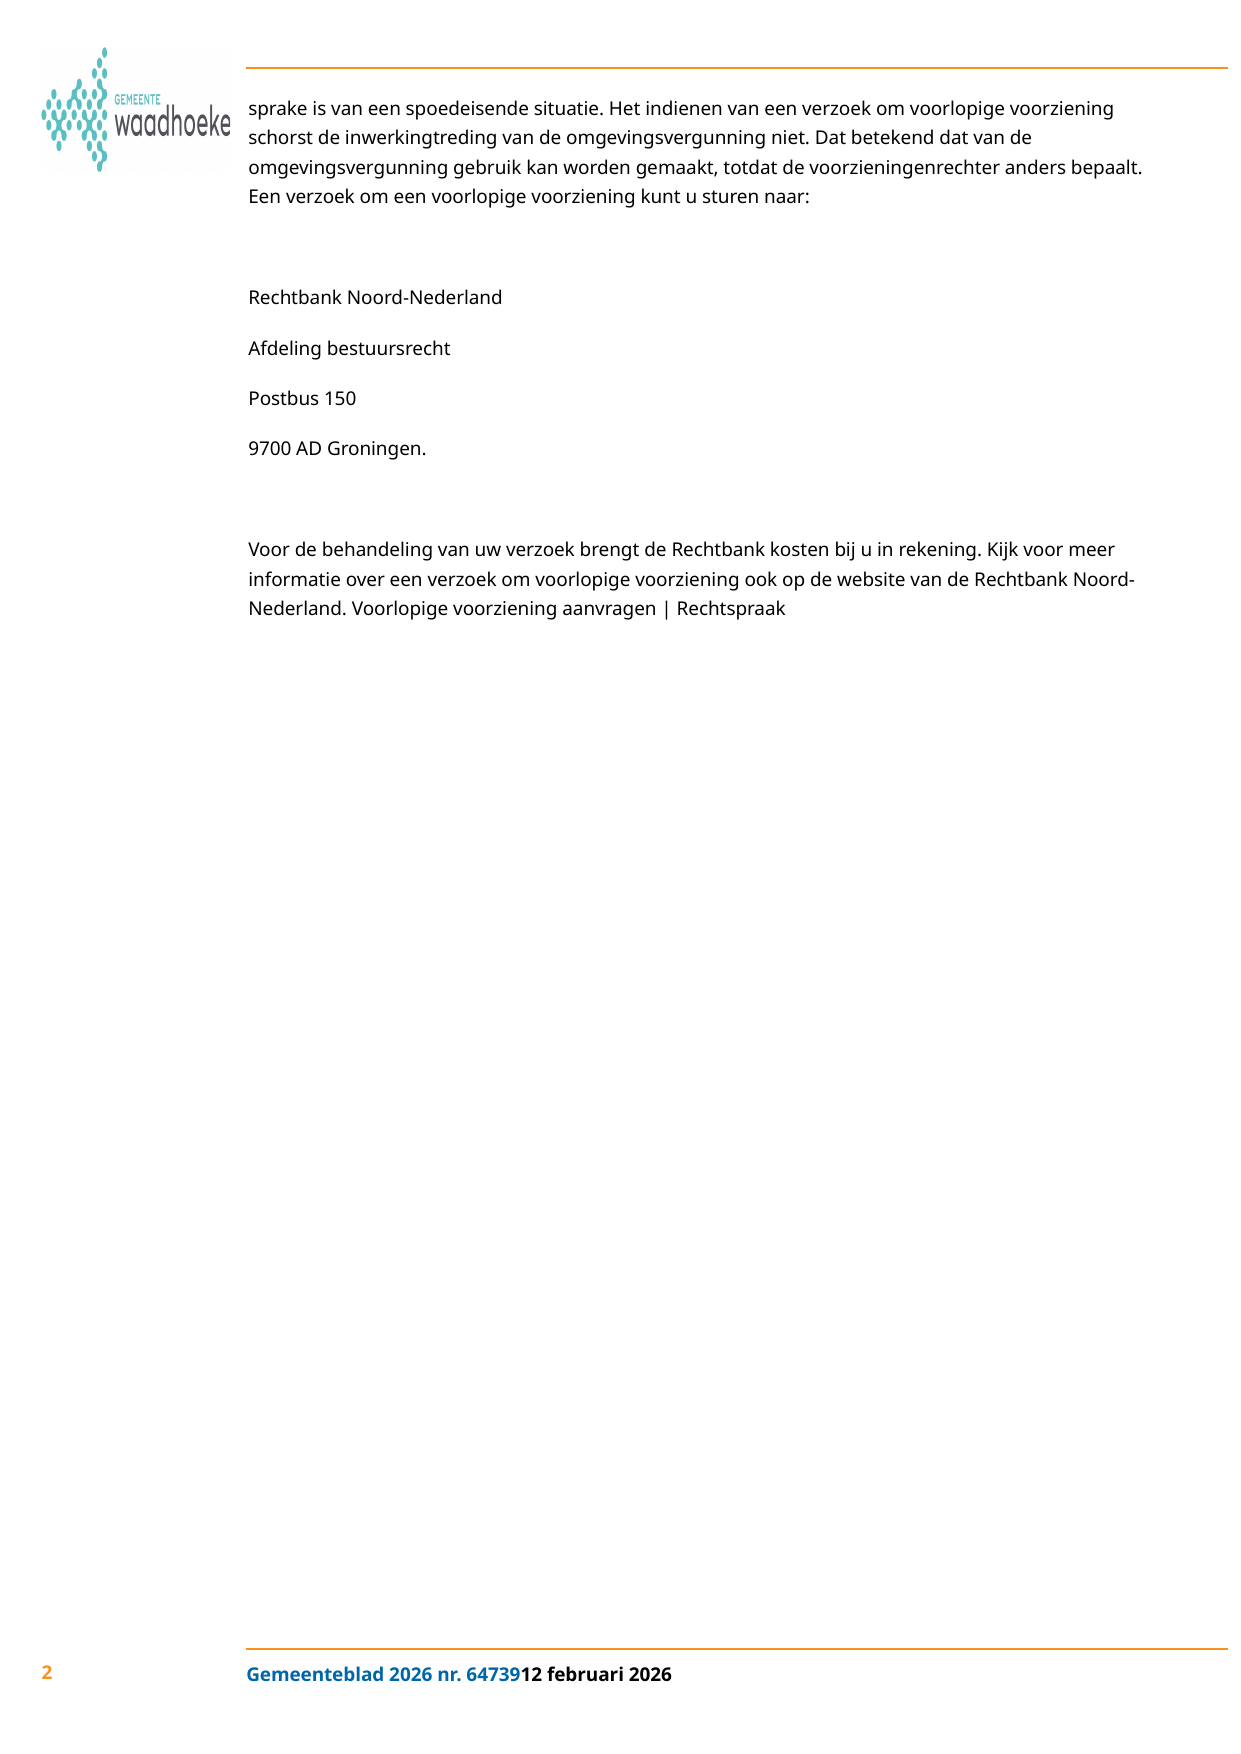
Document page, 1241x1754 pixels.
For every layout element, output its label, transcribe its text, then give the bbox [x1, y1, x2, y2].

text 9700 AD Groningen. [248, 436, 1152, 461]
text Afdeling bestuursrecht [248, 335, 1152, 361]
text Voor de behandeling van uw verzoek brengt de Rechtbank kosten bij u in rekening. Kijk voor meer informatie over een verzoek om voorlopige voorziening ook op de website van de Rechtbank Noord-Nederland. Voorlopige voorziening aanvragen | Rechtspraak [248, 536, 1152, 621]
picture [41, 47, 231, 172]
text Postbus 150 [248, 385, 1152, 411]
text Rechtbank Noord-Nederland [248, 284, 1152, 310]
text sprake is van een spoedeisende situatie. Het indienen van een verzoek om voorlopige voorziening schorst de inwerkingtreding van de omgevingsvergunning niet. Dat betekend dat van de omgevingsvergunning gebruik kan worden gemaakt, totdat de voorzieningenrechter anders bepaalt. Een verzoek om een voorlopige voorziening kunt u sturen naar: [248, 95, 1152, 209]
